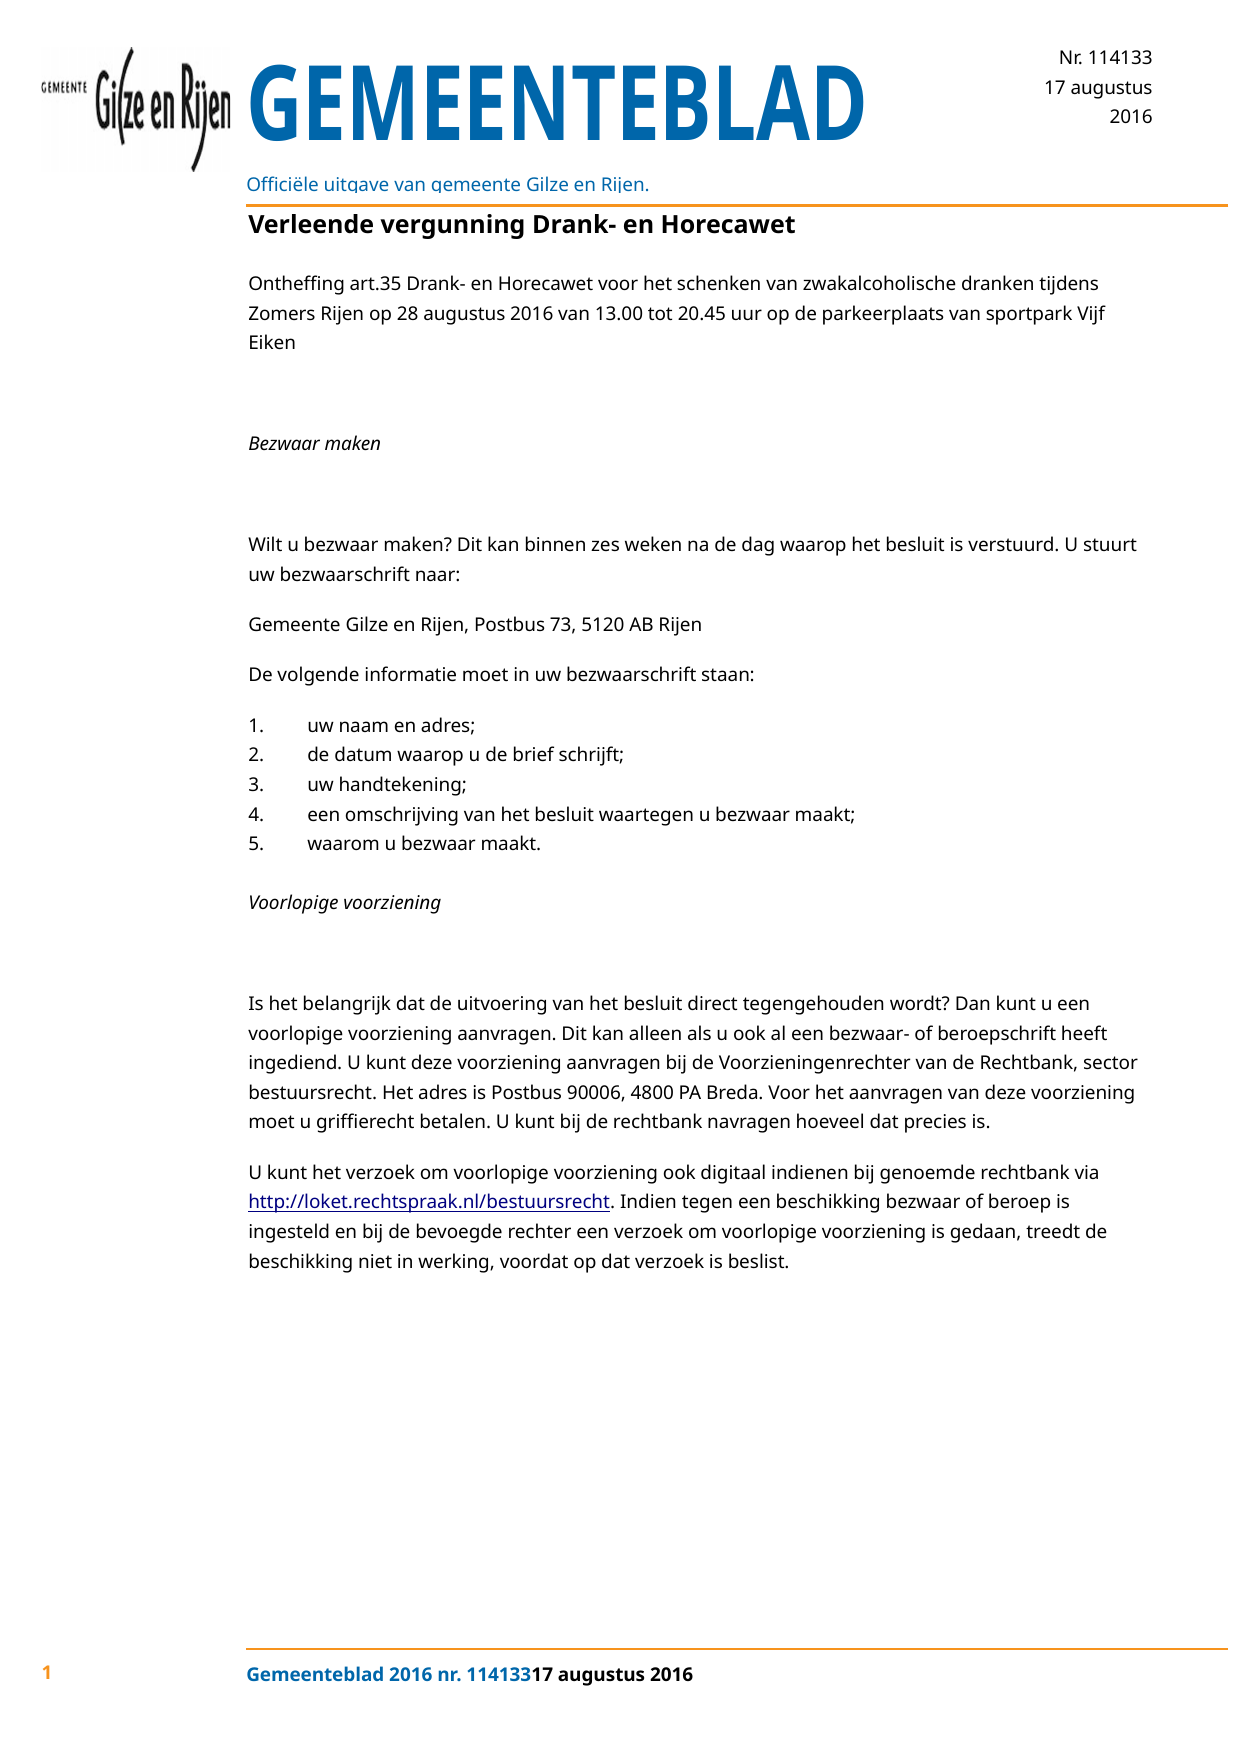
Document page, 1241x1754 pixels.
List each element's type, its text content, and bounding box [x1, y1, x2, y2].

text Voorlopige voorziening [248, 889, 1152, 915]
list uw handtekening; [248, 771, 1152, 797]
text Wilt u bezwaar maken? Dit kan binnen zes weken na de dag waarop het besluit is verstuurd. U stuurt uw bezwaarschrift naar: [248, 531, 1152, 586]
text De volgende informatie moet in uw bezwaarschrift staan: [248, 662, 1152, 687]
list waarom u bezwaar maakt. [248, 830, 1152, 856]
picture [41, 47, 231, 172]
text Bezwaar maken [248, 430, 1152, 456]
text Verleende vergunning Drank- en Horecawet [248, 207, 1152, 241]
text Gemeente Gilze en Rijen, Postbus 73, 5120 AB Rijen [248, 611, 1152, 637]
list een omschrijving van het besluit waartegen u bezwaar maakt; [248, 801, 1152, 826]
text Ontheffing art.35 Drank- en Horecawet voor het schenken van zwakalcoholische dranken tijdens Zomers Rijen op 28 augustus 2016 van 13.00 tot 20.45 uur op de parkeerplaats van sportpark Vijf Eiken [248, 270, 1152, 355]
text Is het belangrijk dat de uitvoering van het besluit direct tegengehouden wordt? Dan kunt u een voorlopige voorziening aanvragen. Dit kan alleen als u ook al een bezwaar- of beroepschrift heeft ingediend. U kunt deze voorziening aanvragen bij de Voorzieningenrechter van de Rechtbank, sector bestuursrecht. Het adres is Postbus 90006, 4800 PA Breda. Voor het aanvragen van deze voorziening moet u griffierecht betalen. U kunt bij de rechtbank navragen hoeveel dat precies is. [248, 990, 1152, 1134]
list de datum waarop u de brief schrijft; [248, 742, 1152, 767]
text U kunt het verzoek om voorlopige voorziening ook digitaal indienen bij genoemde rechtbank via http://loket.rechtspraak.nl/bestuursrecht. Indien tegen een beschikking bezwaar of beroep is ingesteld en bij de bevoegde rechter een verzoek om voorlopige voorziening is gedaan, treedt de beschikking niet in werking, voordat op dat verzoek is beslist. [248, 1159, 1152, 1273]
list uw naam en adres; [248, 712, 1152, 738]
